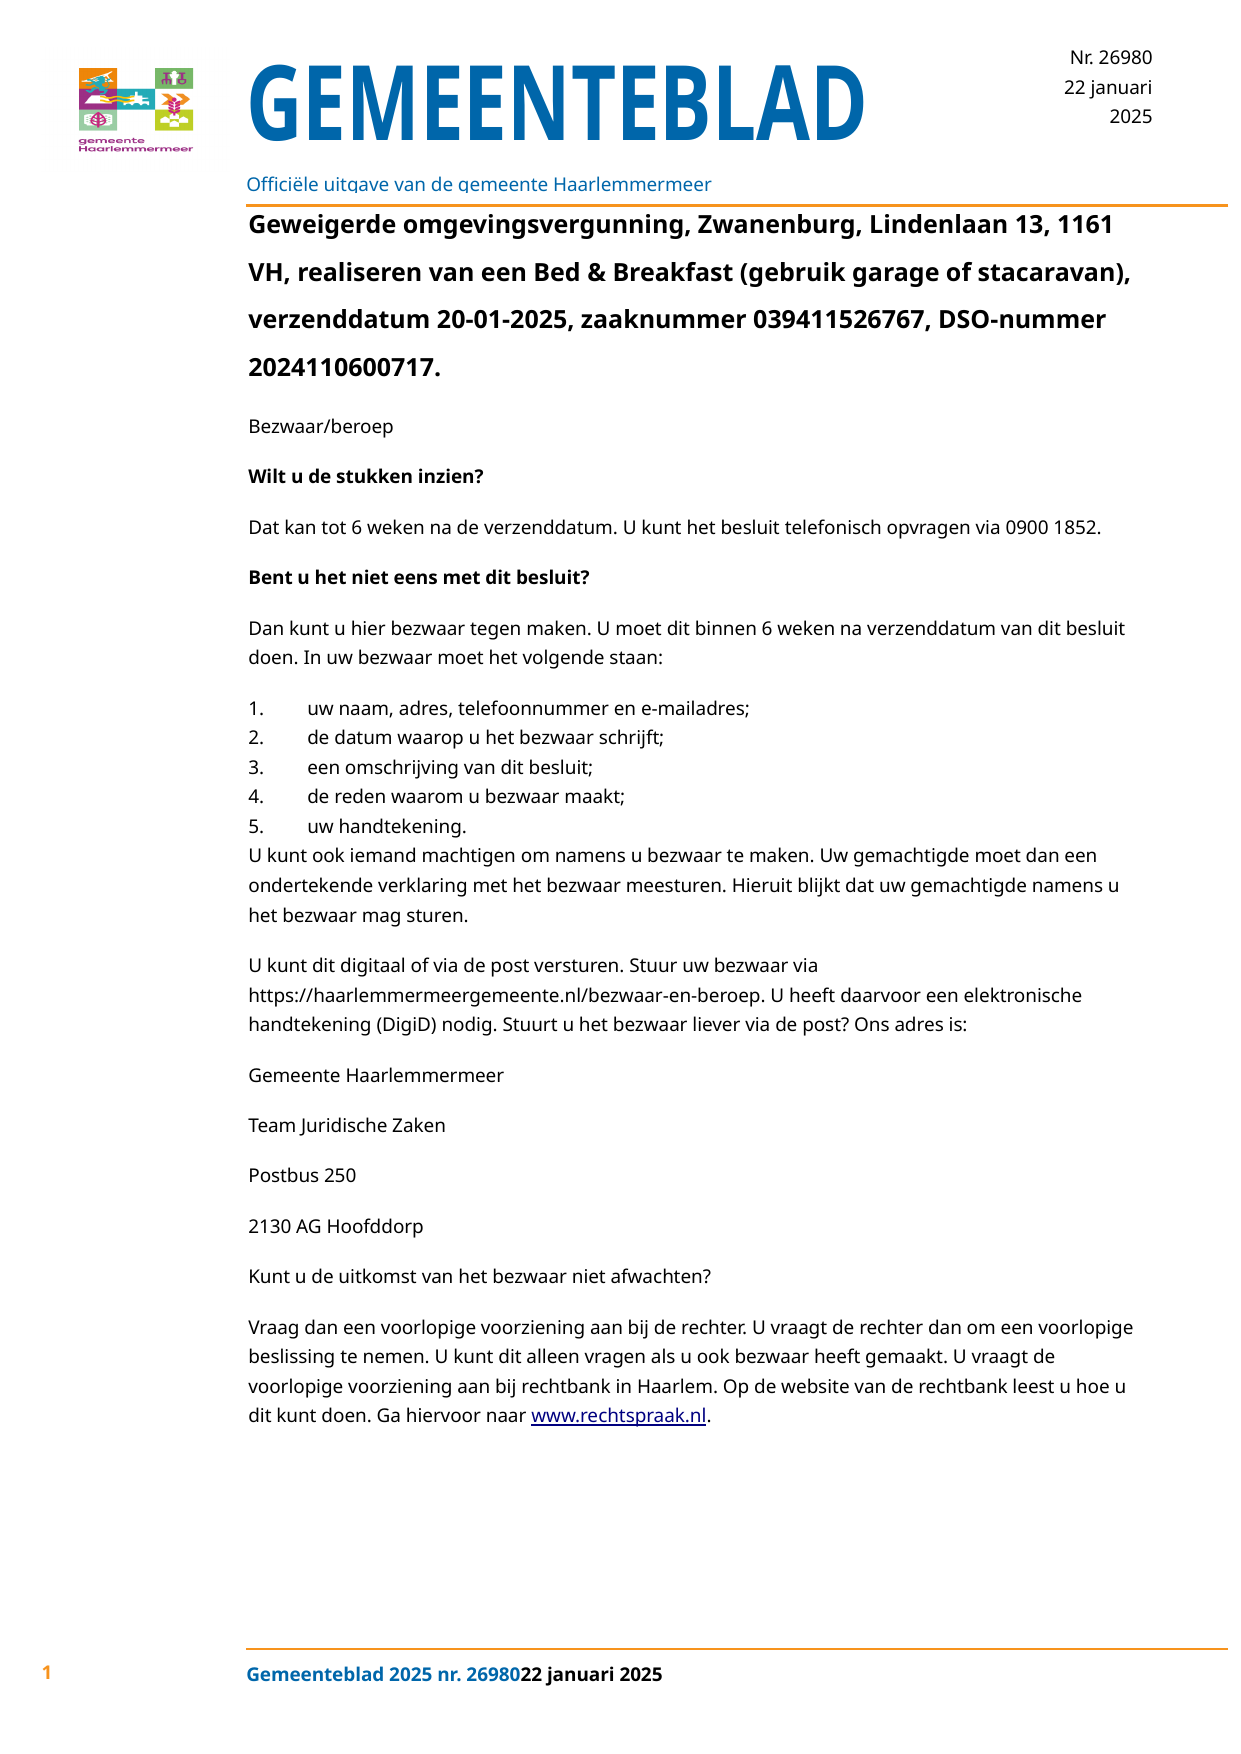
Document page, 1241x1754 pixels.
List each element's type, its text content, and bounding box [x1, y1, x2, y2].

list uw naam, adres, telefoonnummer en e-mailadres; [248, 695, 1152, 721]
text Geweigerde omgevingsvergunning, Zwanenburg, Lindenlaan 13, 1161 VH, realiseren van een Bed & Breakfast (gebruik garage of stacaravan), verzenddatum 20-01-2025, zaaknummer 039411526767, DSO-nummer 2024110600717. [248, 207, 1152, 384]
text Dan kunt u hier bezwaar tegen maken. U moet dit binnen 6 weken na verzenddatum van dit besluit doen. In uw bezwaar moet het volgende staan: [248, 615, 1152, 670]
text Postbus 250 [248, 1163, 1152, 1188]
picture [41, 47, 231, 172]
list de datum waarop u het bezwaar schrijft; [248, 724, 1152, 750]
list een omschrijving van dit besluit; [248, 754, 1152, 780]
text Gemeente Haarlemmermeer [248, 1062, 1152, 1088]
text U kunt dit digitaal of via de post versturen. Stuur uw bezwaar via https://haarlemmermeergemeente.nl/bezwaar-en-beroep. U heeft daarvoor een elektronische handtekening (DigiD) nodig. Stuurt u het bezwaar liever via de post? Ons adres is: [248, 952, 1152, 1037]
text Bezwaar/beroep [248, 413, 1152, 439]
text Vraag dan een voorlopige voorziening aan bij de rechter. U vraagt de rechter dan om een voorlopige beslissing te nemen. U kunt dit alleen vragen als u ook bezwaar heeft gemaakt. U vraagt de voorlopige voorziening aan bij rechtbank in Haarlem. Op de website van de rechtbank leest u hoe u dit kunt doen. Ga hiervoor naar www.rechtspraak.nl. [248, 1314, 1152, 1428]
text U kunt ook iemand machtigen om namens u bezwaar te maken. Uw gemachtigde moet dan een ondertekende verklaring met het bezwaar meesturen. Hieruit blijkt dat uw gemachtigde namens u het bezwaar mag sturen. [248, 843, 1152, 928]
list uw handtekening. [248, 813, 1152, 839]
text Bent u het niet eens met dit besluit? [248, 564, 1152, 590]
list de reden waarom u bezwaar maakt; [248, 783, 1152, 809]
text Kunt u de uitkomst van het bezwaar niet afwachten? [248, 1263, 1152, 1289]
text 2130 AG Hoofddorp [248, 1213, 1152, 1239]
text Wilt u de stukken inzien? [248, 463, 1152, 489]
text Dat kan tot 6 weken na de verzenddatum. U kunt het besluit telefonisch opvragen via 0900 1852. [248, 514, 1152, 540]
text Team Juridische Zaken [248, 1112, 1152, 1138]
